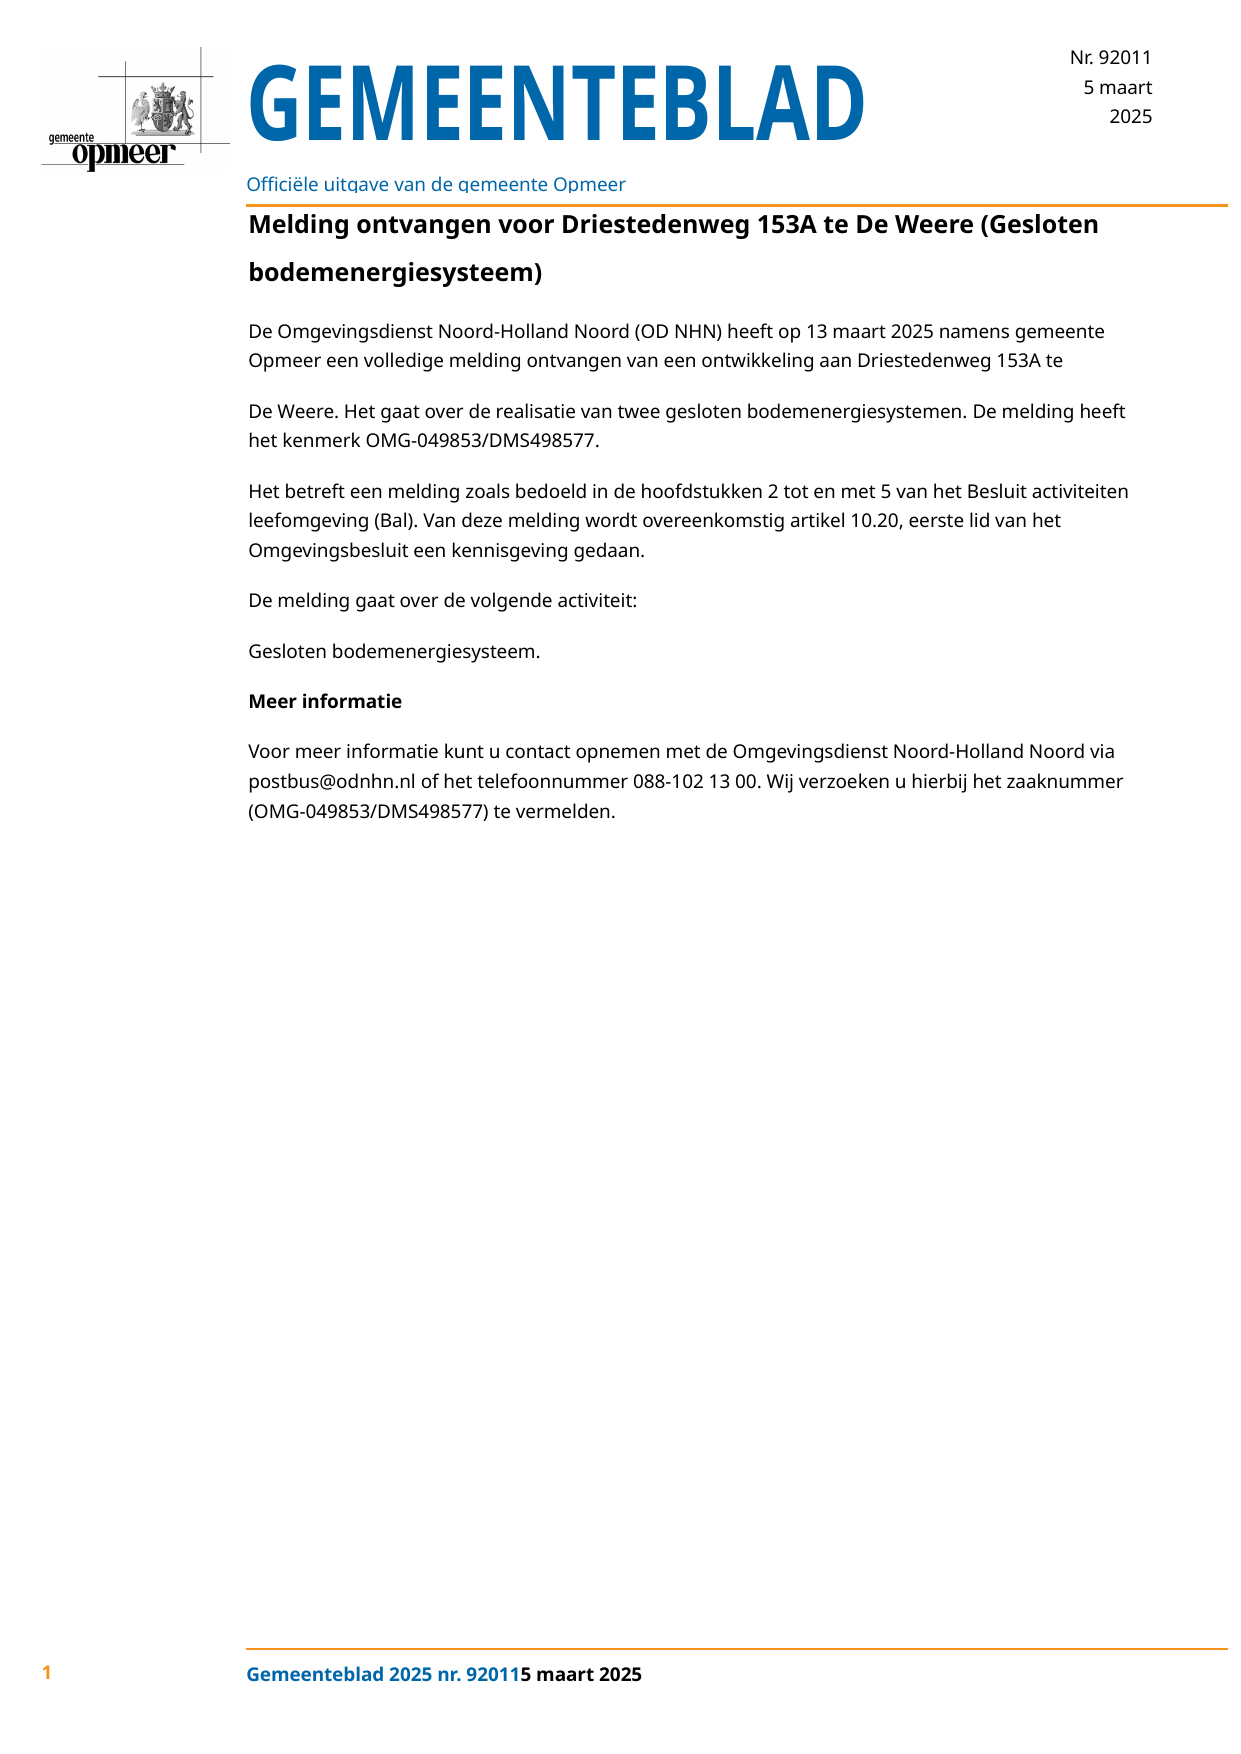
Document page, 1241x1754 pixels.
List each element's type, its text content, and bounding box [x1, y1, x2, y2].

text Voor meer informatie kunt u contact opnemen met de Omgevingsdienst Noord-Holland Noord via postbus@odnhn.nl of het telefoonnummer 088-102 13 00. Wij verzoeken u hierbij het zaaknummer (OMG-049853/DMS498577) te vermelden. [248, 739, 1152, 824]
text Het betreft een melding zoals bedoeld in de hoofdstukken 2 tot en met 5 van het Besluit activiteiten leefomgeving (Bal). Van deze melding wordt overeenkomstig artikel 10.20, eerste lid van het Omgevingsbesluit een kennisgeving gedaan. [248, 478, 1152, 563]
picture [41, 47, 231, 172]
text Meer informatie [248, 688, 1152, 714]
text De Weere. Het gaat over de realisatie van twee gesloten bodemenergiesystemen. De melding heeft het kenmerk OMG-049853/DMS498577. [248, 398, 1152, 453]
text Gesloten bodemenergiesysteem. [248, 638, 1152, 664]
text De melding gaat over de volgende activiteit: [248, 587, 1152, 613]
text Melding ontvangen voor Driestedenweg 153A te De Weere (Gesloten bodemenergiesysteem) [248, 207, 1152, 288]
text De Omgevingsdienst Noord-Holland Noord (OD NHN) heeft op 13 maart 2025 namens gemeente Opmeer een volledige melding ontvangen van een ontwikkeling aan Driestedenweg 153A te [248, 318, 1152, 373]
